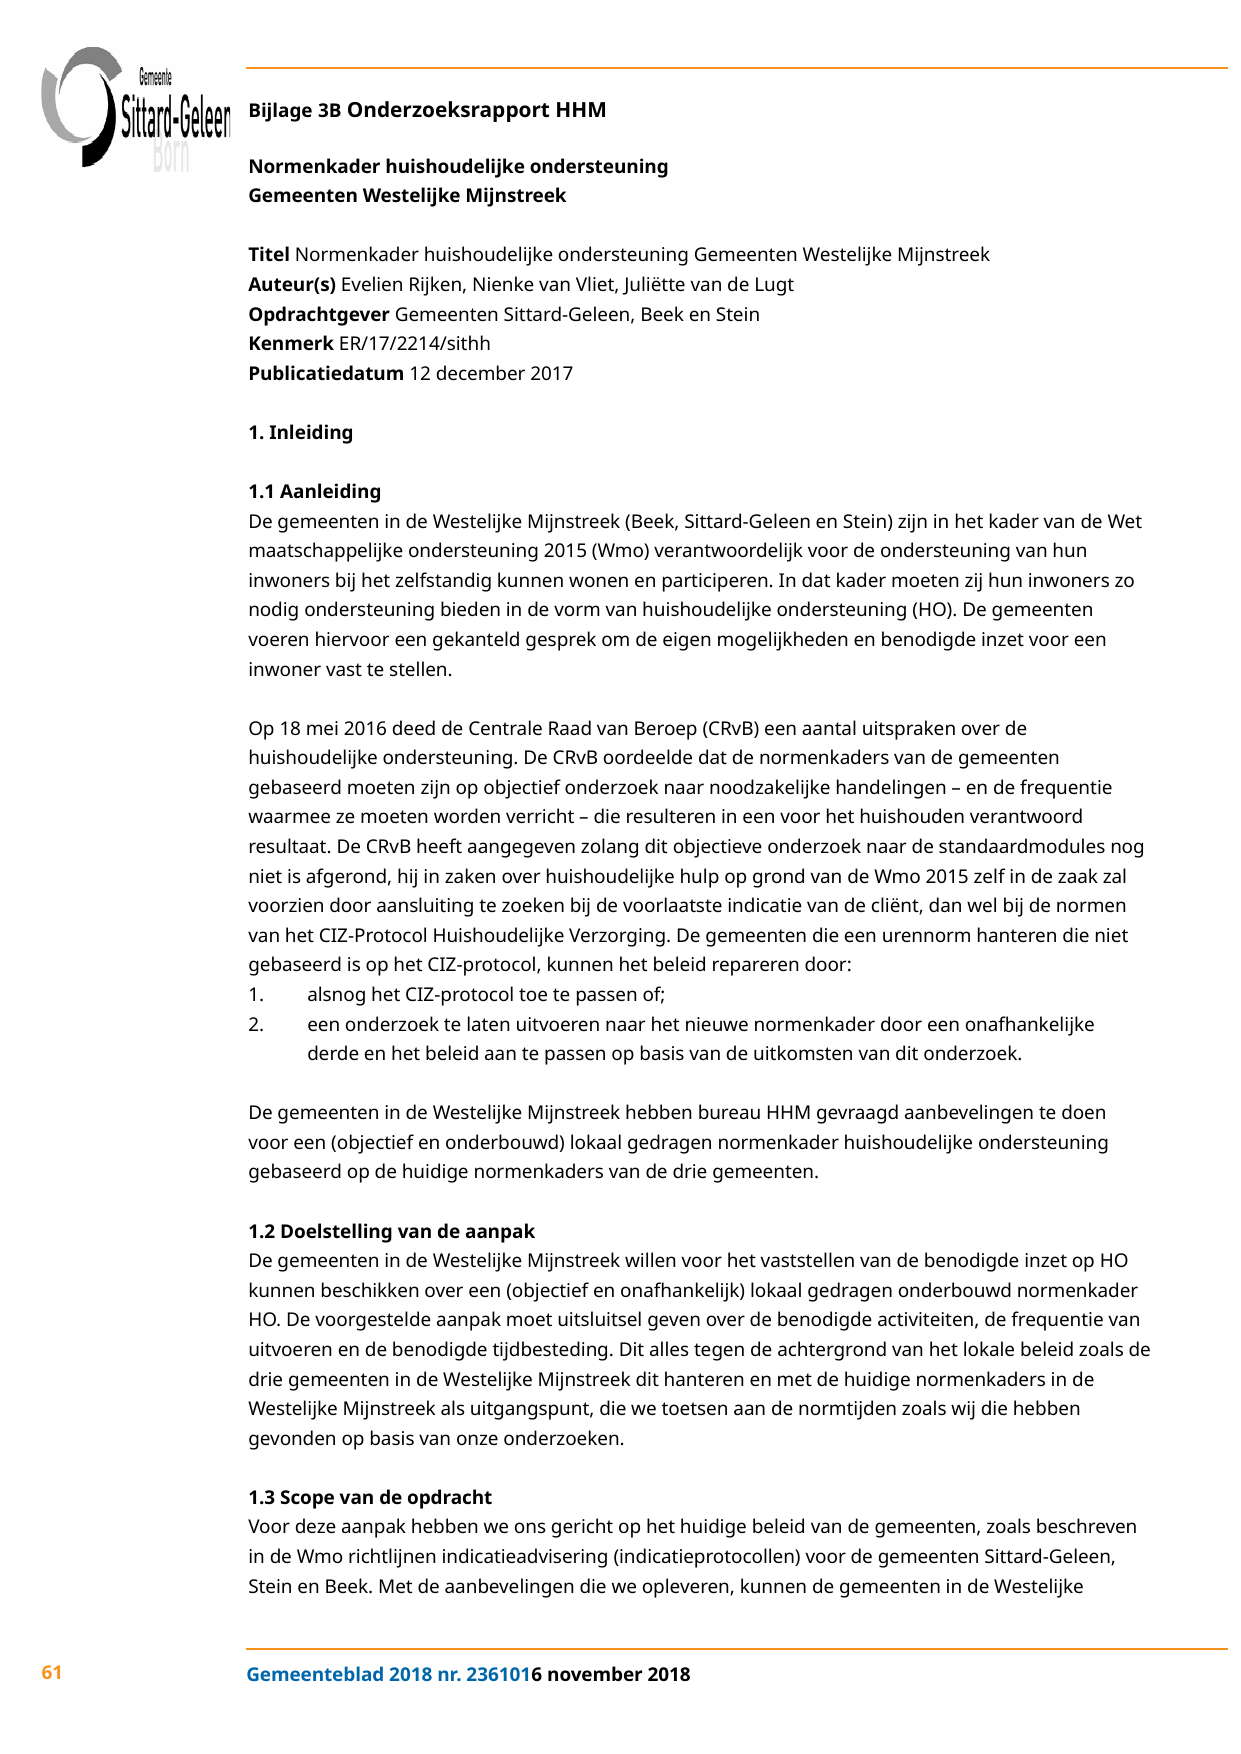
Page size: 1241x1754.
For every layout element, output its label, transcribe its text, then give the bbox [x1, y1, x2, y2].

list alsnog het CIZ-protocol toe te passen of; [248, 981, 1152, 1007]
text Normenkader huishoudelijke ondersteuning [248, 153, 1152, 179]
picture [41, 47, 231, 172]
list een onderzoek te laten uitvoeren naar het nieuwe normenkader door een onafhankelijke derde en het beleid aan te passen op basis van de uitkomsten van dit onderzoek. [248, 1011, 1152, 1066]
text 1. Inleiding [248, 419, 1152, 445]
text Opdrachtgever Gemeenten Sittard-Geleen, Beek en Stein [248, 301, 1152, 327]
text 1.2 Doelstelling van de aanpak [248, 1218, 1152, 1244]
text Bijlage 3B Onderzoeksrapport HHM [248, 95, 1152, 123]
text Publicatiedatum 12 december 2017 [248, 360, 1152, 386]
text Op 18 mei 2016 deed de Centrale Raad van Beroep (CRvB) een aantal uitspraken over de huishoudelijke ondersteuning. De CRvB oordeelde dat de normenkaders van de gemeenten gebaseerd moeten zijn op objectief onderzoek naar noodzakelijke handelingen – en de frequentie waarmee ze moeten worden verricht – die resulteren in een voor het huishouden verantwoord resultaat. De CRvB heeft aangegeven zolang dit objectieve onderzoek naar de standaardmodules nog niet is afgerond, hij in zaken over huishoudelijke hulp op grond van de Wmo 2015 zelf in de zaak zal voorzien door aansluiting te zoeken bij de voorlaatste indicatie van de cliënt, dan wel bij de normen van het CIZ-Protocol Huishoudelijke Verzorging. De gemeenten die een urennorm hanteren die niet gebaseerd is op het CIZ-protocol, kunnen het beleid repareren door: [248, 715, 1152, 977]
text Kenmerk ER/17/2214/sithh [248, 330, 1152, 356]
text Gemeenten Westelijke Mijnstreek [248, 182, 1152, 208]
text De gemeenten in de Westelijke Mijnstreek hebben bureau HHM gevraagd aanbevelingen te doen voor een (objectief en onderbouwd) lokaal gedragen normenkader huishoudelijke ondersteuning gebaseerd op de huidige normenkaders van de drie gemeenten. [248, 1099, 1152, 1184]
text 1.3 Scope van de opdracht [248, 1484, 1152, 1510]
text 1.1 Aanleiding [248, 478, 1152, 504]
text Auteur(s) Evelien Rijken, Nienke van Vliet, Juliëtte van de Lugt [248, 271, 1152, 297]
text De gemeenten in de Westelijke Mijnstreek willen voor het vaststellen van de benodigde inzet op HO kunnen beschikken over een (objectief en onafhankelijk) lokaal gedragen onderbouwd normenkader HO. De voorgestelde aanpak moet uitsluitsel geven over de benodigde activiteiten, de frequentie van uitvoeren en de benodigde tijdbesteding. Dit alles tegen de achtergrond van het lokale beleid zoals de drie gemeenten in de Westelijke Mijnstreek dit hanteren en met de huidige normenkaders in de Westelijke Mijnstreek als uitgangspunt, die we toetsen aan de normtijden zoals wij die hebben gevonden op basis van onze onderzoeken. [248, 1247, 1152, 1451]
text De gemeenten in de Westelijke Mijnstreek (Beek, Sittard-Geleen en Stein) zijn in het kader van de Wet maatschappelijke ondersteuning 2015 (Wmo) verantwoordelijk voor de ondersteuning van hun inwoners bij het zelfstandig kunnen wonen en participeren. In dat kader moeten zij hun inwoners zo nodig ondersteuning bieden in de vorm van huishoudelijke ondersteuning (HO). De gemeenten voeren hiervoor een gekanteld gesprek om de eigen mogelijkheden en benodigde inzet voor een inwoner vast te stellen. [248, 508, 1152, 682]
text Titel Normenkader huishoudelijke ondersteuning Gemeenten Westelijke Mijnstreek [248, 242, 1152, 267]
text Voor deze aanpak hebben we ons gericht op het huidige beleid van de gemeenten, zoals beschreven in de Wmo richtlijnen indicatieadvisering (indicatieprotocollen) voor de gemeenten Sittard-Geleen, Stein en Beek. Met de aanbevelingen die we opleveren, kunnen de gemeenten in de Westelijke [248, 1514, 1152, 1599]
